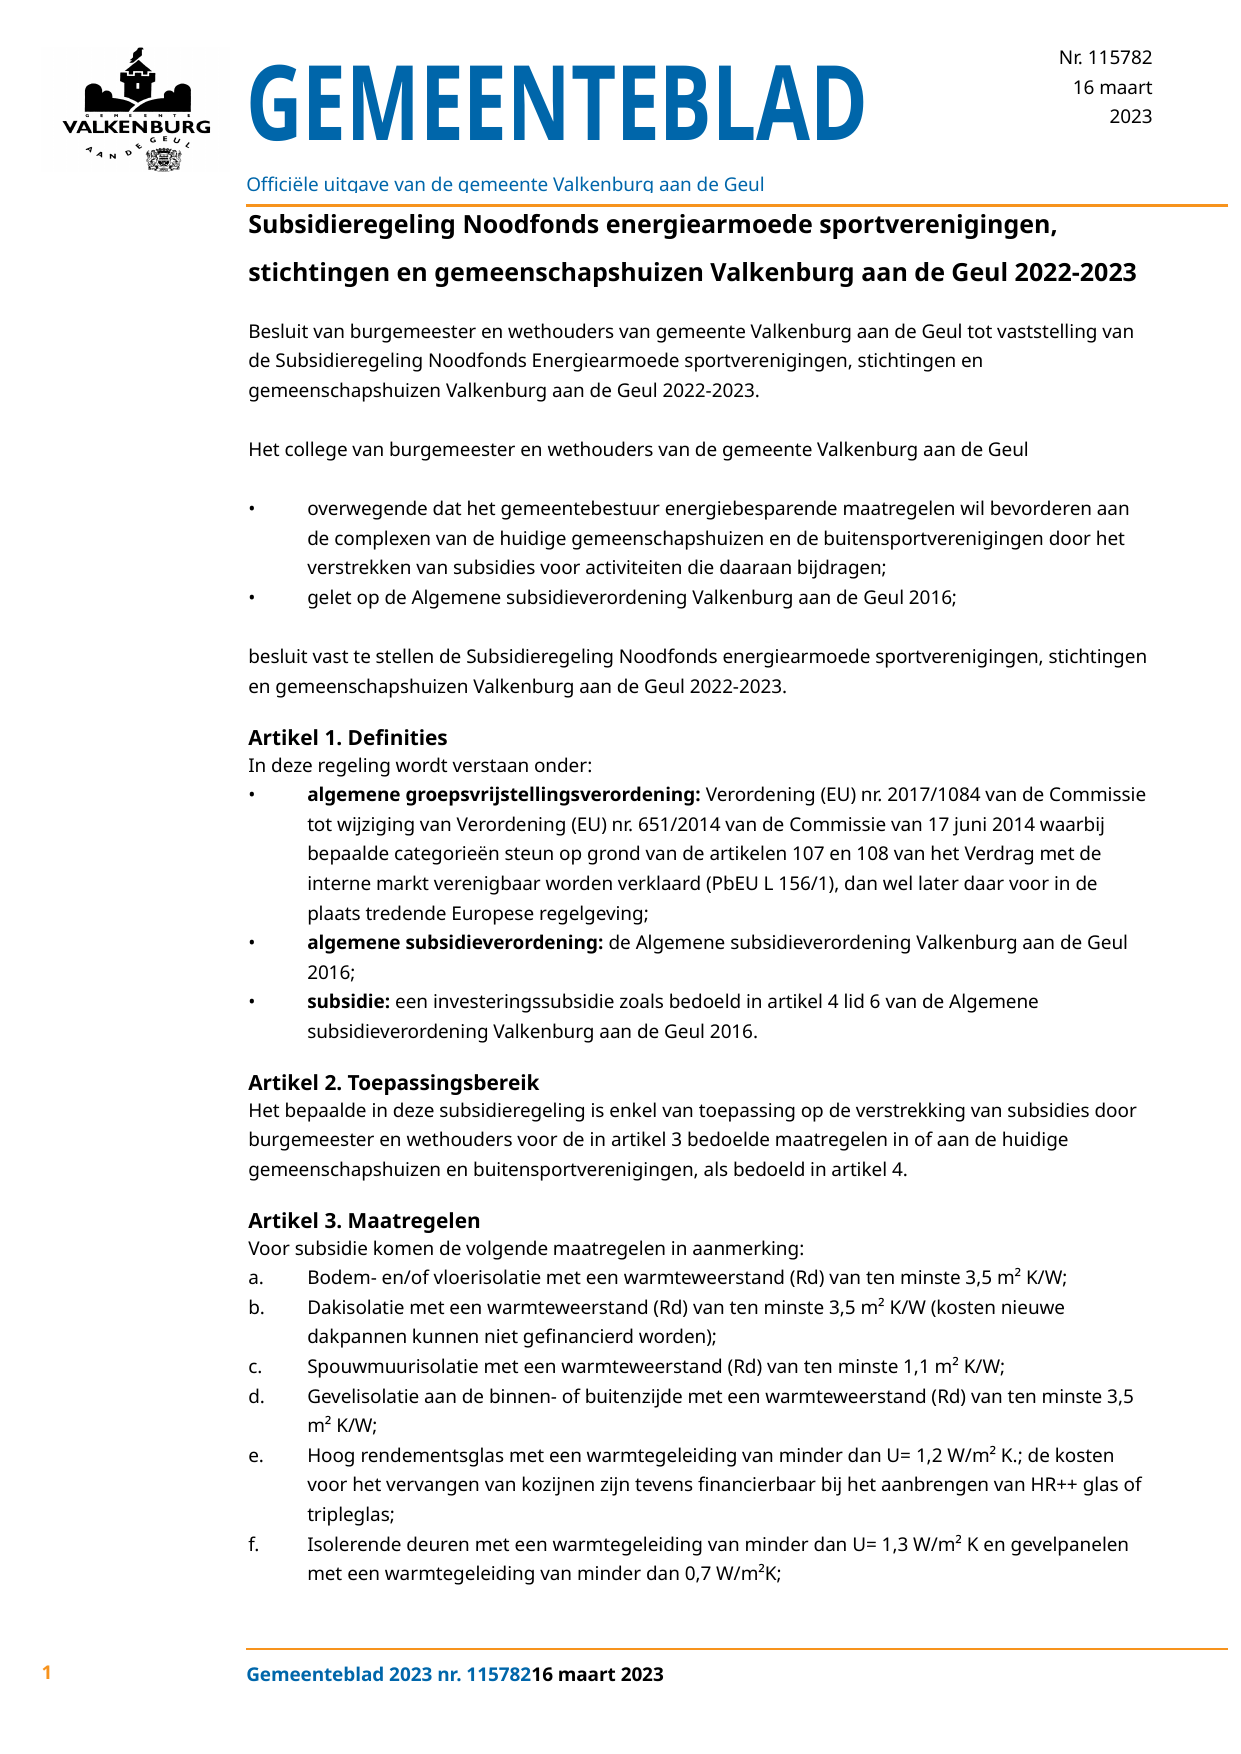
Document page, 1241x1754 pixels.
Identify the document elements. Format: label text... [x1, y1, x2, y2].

list Dakisolatie met een warmteweerstand (Rd) van ten minste 3,5 m² K/W (kosten nieuwe dakpannen kunnen niet gefinancierd worden); [248, 1294, 1152, 1349]
list Spouwmuurisolatie met een warmteweerstand (Rd) van ten minste 1,1 m² K/W; [248, 1353, 1152, 1379]
text Het college van burgemeester en wethouders van de gemeente Valkenburg aan de Geul [248, 436, 1152, 462]
list algemene groepsvrijstellingsverordening: Verordening (EU) nr. 2017/1084 van de Commissie tot wijziging van Verordening (EU) nr. 651/2014 van de Commissie van 17 juni 2014 waarbij bepaalde categorieën steun op grond van de artikelen 107 en 108 van het Verdrag met de interne markt verenigbaar worden verklaard (PbEU L 156/1), dan wel later daar voor in de plaats tredende Europese regelgeving; [248, 781, 1152, 925]
text besluit vast te stellen de Subsidieregeling Noodfonds energiearmoede sportverenigingen, stichtingen en gemeenschapshuizen Valkenburg aan de Geul 2022-2023. [248, 643, 1152, 699]
text Artikel 2. Toepassingsbereik [248, 1068, 1152, 1097]
text Voor subsidie komen de volgende maatregelen in aanmerking: [248, 1235, 1152, 1261]
list Hoog rendementsglas met een warmtegeleiding van minder dan U= 1,2 W/m² K.; de kosten voor het vervangen van kozijnen zijn tevens financierbaar bij het aanbrengen van HR++ glas of tripleglas; [248, 1442, 1152, 1527]
list Bodem- en/of vloerisolatie met een warmteweerstand (Rd) van ten minste 3,5 m² K/W; [248, 1264, 1152, 1290]
text Besluit van burgemeester en wethouders van gemeente Valkenburg aan de Geul tot vaststelling van de Subsidieregeling Noodfonds Energiearmoede sportverenigingen, stichtingen en gemeenschapshuizen Valkenburg aan de Geul 2022-2023. [248, 318, 1152, 403]
text Artikel 3. Maatregelen [248, 1206, 1152, 1235]
text Subsidieregeling Noodfonds energiearmoede sportverenigingen, stichtingen en gemeenschapshuizen Valkenburg aan de Geul 2022-2023 [248, 207, 1152, 288]
picture [41, 47, 231, 172]
list subsidie: een investeringssubsidie zoals bedoeld in artikel 4 lid 6 van de Algemene subsidieverordening Valkenburg aan de Geul 2016. [248, 988, 1152, 1044]
text In deze regeling wordt verstaan onder: [248, 752, 1152, 777]
text Artikel 1. Definities [248, 723, 1152, 752]
list gelet op de Algemene subsidieverordening Valkenburg aan de Geul 2016; [248, 584, 1152, 610]
list algemene subsidieverordening: de Algemene subsidieverordening Valkenburg aan de Geul 2016; [248, 929, 1152, 984]
text Het bepaalde in deze subsidieregeling is enkel van toepassing op de verstrekking van subsidies door burgemeester en wethouders voor de in artikel 3 bedoelde maatregelen in of aan de huidige gemeenschapshuizen en buitensportverenigingen, als bedoeld in artikel 4. [248, 1097, 1152, 1182]
list Isolerende deuren met een warmtegeleiding van minder dan U= 1,3 W/m² K en gevelpanelen met een warmtegeleiding van minder dan 0,7 W/m²K; [248, 1531, 1152, 1586]
list Gevelisolatie aan de binnen- of buitenzijde met een warmteweerstand (Rd) van ten minste 3,5 m² K/W; [248, 1383, 1152, 1438]
list overwegende dat het gemeentebestuur energiebesparende maatregelen wil bevorderen aan de complexen van de huidige gemeenschapshuizen en de buitensportverenigingen door het verstrekken van subsidies voor activiteiten die daaraan bijdragen; [248, 495, 1152, 580]
